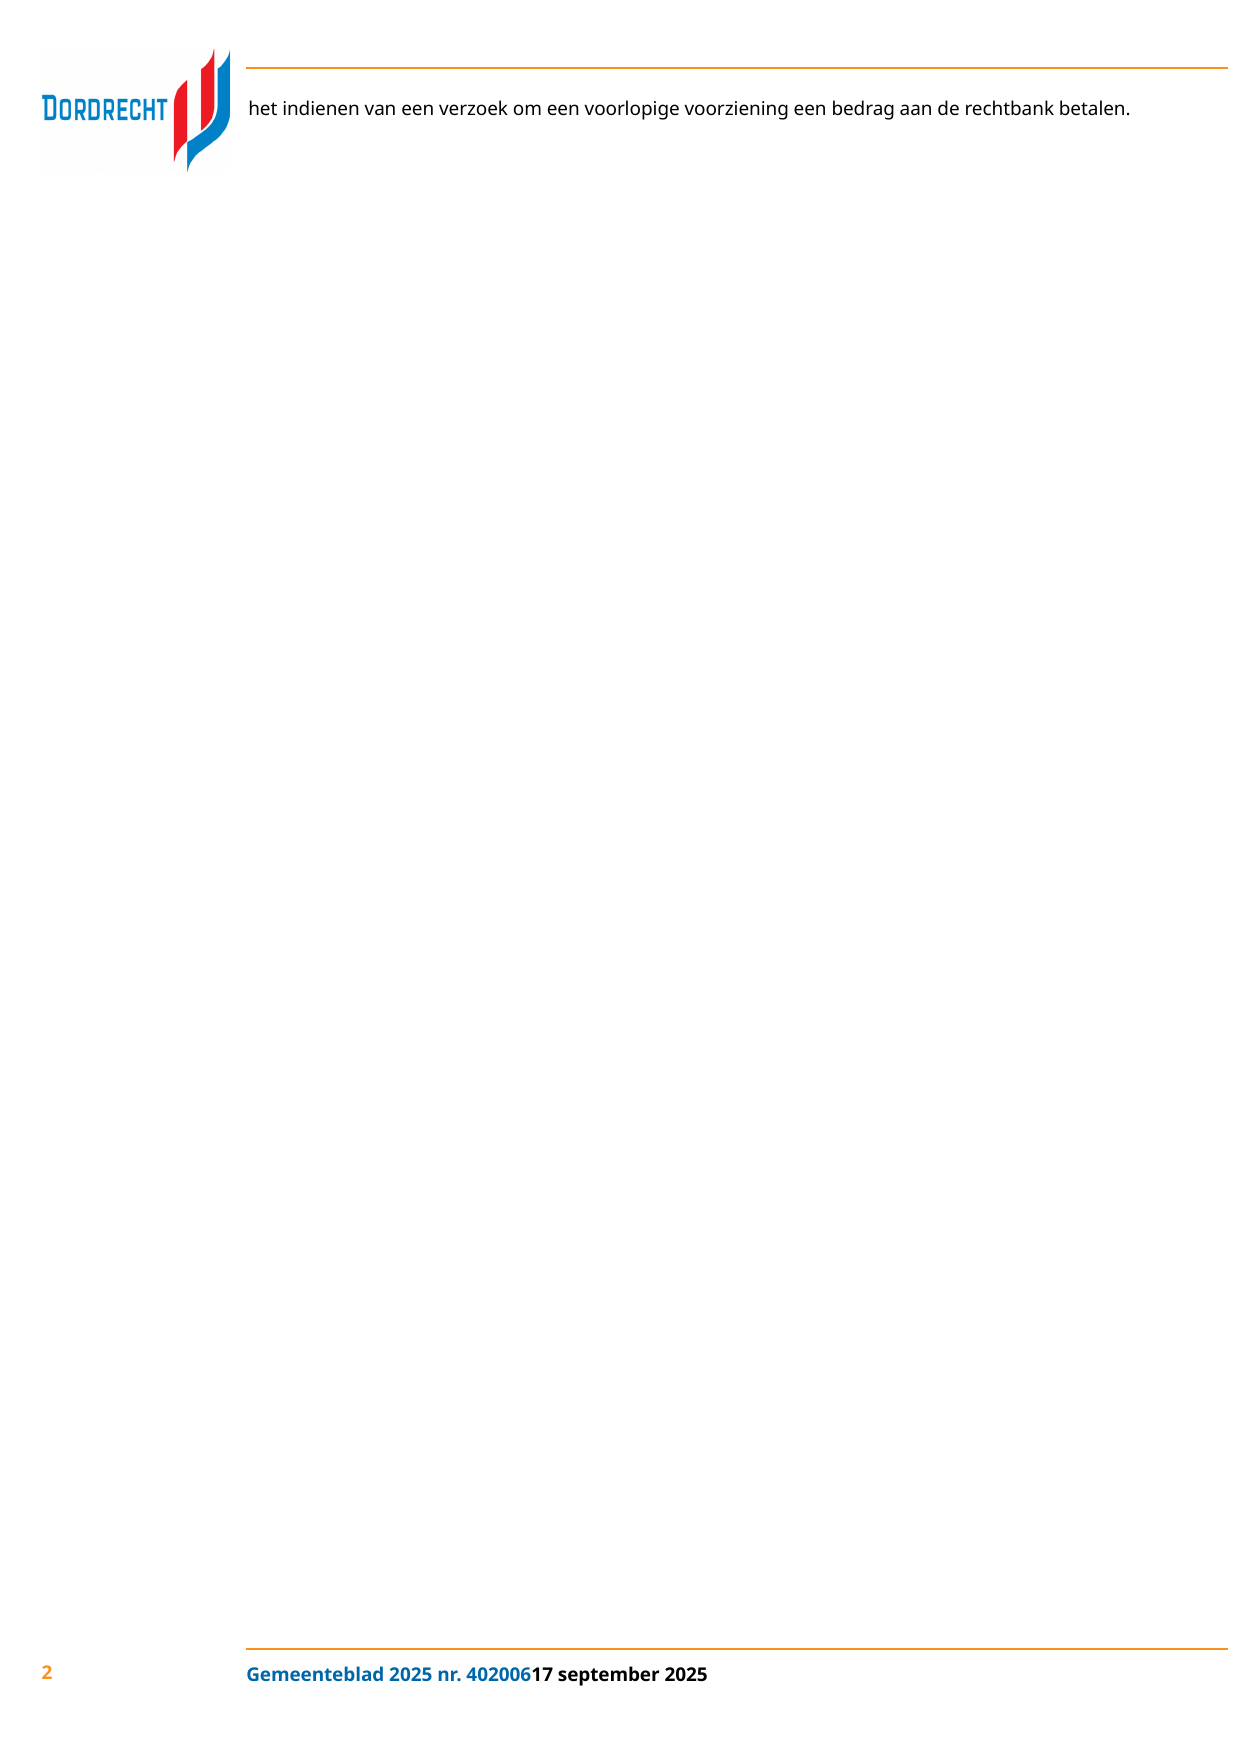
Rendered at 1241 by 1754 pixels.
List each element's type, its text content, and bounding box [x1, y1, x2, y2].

text het indienen van een verzoek om een voorlopige voorziening een bedrag aan de rechtbank betalen. [248, 95, 1152, 121]
picture [41, 47, 231, 172]
